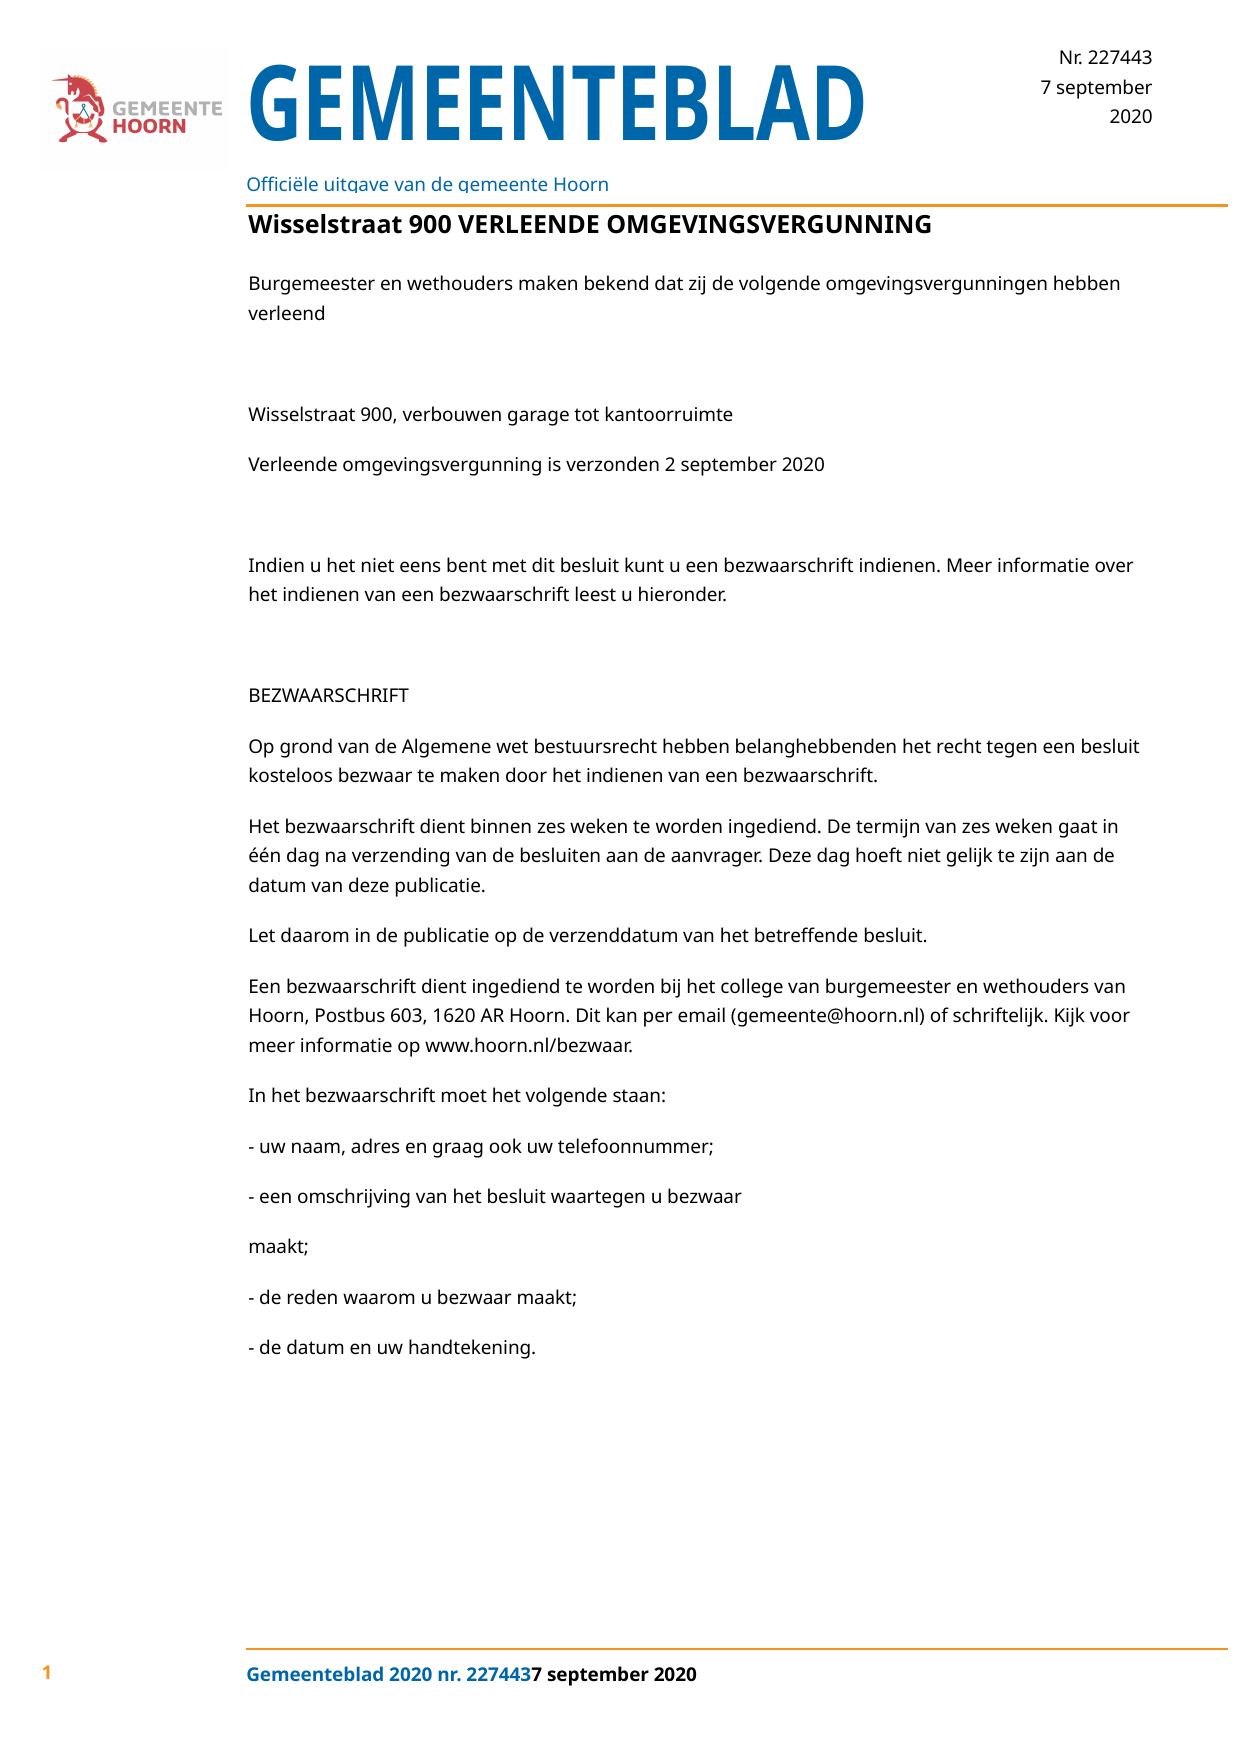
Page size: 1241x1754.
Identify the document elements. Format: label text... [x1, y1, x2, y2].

text Verleende omgevingsvergunning is verzonden 2 september 2020 [248, 451, 1152, 477]
text Op grond van de Algemene wet bestuursrecht hebben belanghebbenden het recht tegen een besluit kosteloos bezwaar te maken door het indienen van een bezwaarschrift. [248, 733, 1152, 788]
text - de reden waarom u bezwaar maakt; [248, 1284, 1152, 1310]
text Wisselstraat 900, verbouwen garage tot kantoorruimte [248, 401, 1152, 426]
text In het bezwaarschrift moet het volgende staan: [248, 1082, 1152, 1108]
text Let daarom in de publicatie op de verzenddatum van het betreffende besluit. [248, 922, 1152, 948]
text Wisselstraat 900 VERLEENDE OMGEVINGSVERGUNNING [248, 207, 1152, 241]
text Een bezwaarschrift dient ingediend te worden bij het college van burgemeester en wethouders van Hoorn, Postbus 603, 1620 AR Hoorn. Dit kan per email (gemeente@hoorn.nl) of schriftelijk. Kijk voor meer informatie op www.hoorn.nl/bezwaar. [248, 973, 1152, 1058]
text BEZWAARSCHRIFT [248, 682, 1152, 708]
text - een omschrijving van het besluit waartegen u bezwaar [248, 1183, 1152, 1209]
text - de datum en uw handtekening. [248, 1334, 1152, 1360]
text - uw naam, adres en graag ook uw telefoonnummer; [248, 1133, 1152, 1158]
picture [41, 47, 231, 172]
text Het bezwaarschrift dient binnen zes weken te worden ingediend. De termijn van zes weken gaat in één dag na verzending van de besluiten aan de aanvrager. Deze dag hoeft niet gelijk te zijn aan de datum van deze publicatie. [248, 813, 1152, 898]
text maakt; [248, 1234, 1152, 1259]
text Indien u het niet eens bent met dit besluit kunt u een bezwaarschrift indienen. Meer informatie over het indienen van een bezwaarschrift leest u hieronder. [248, 552, 1152, 607]
text Burgemeester en wethouders maken bekend dat zij de volgende omgevingsvergunningen hebben verleend [248, 270, 1152, 326]
